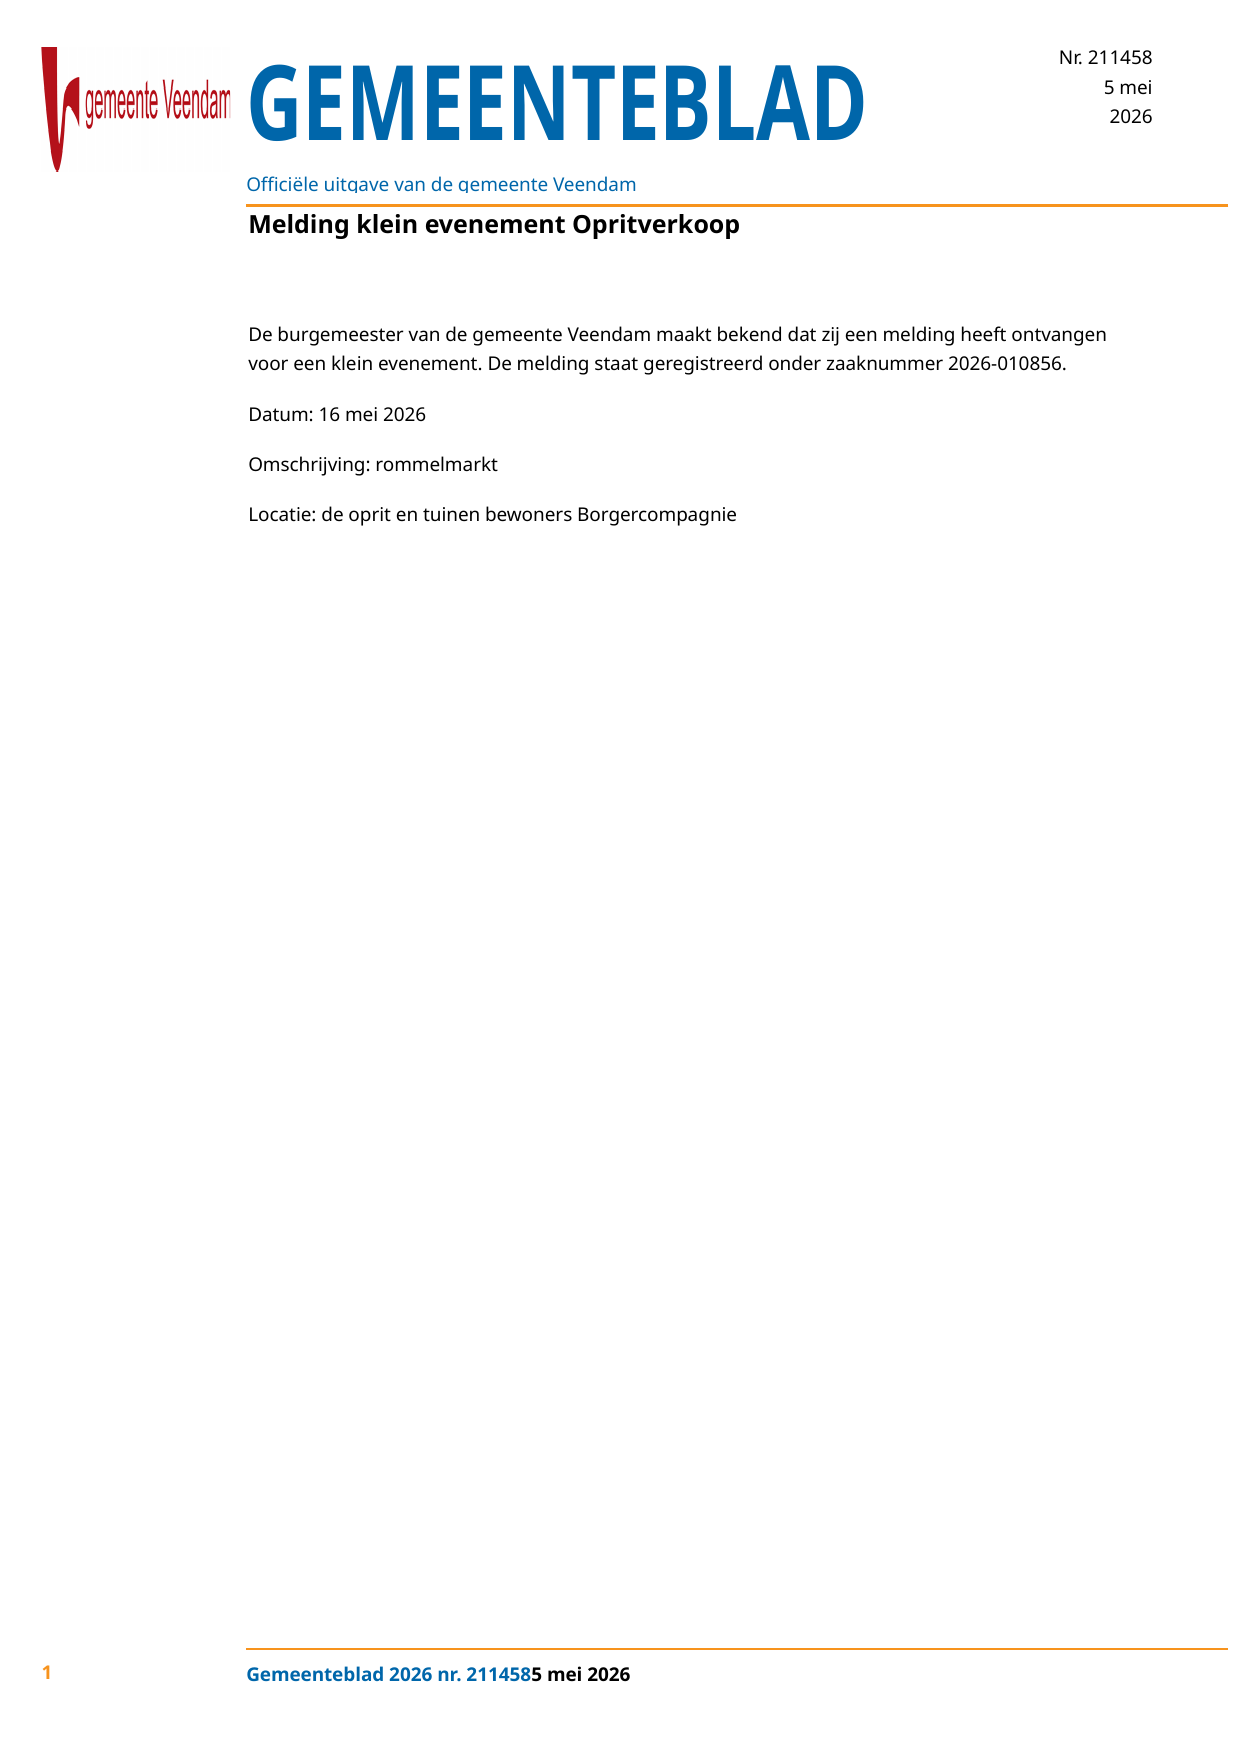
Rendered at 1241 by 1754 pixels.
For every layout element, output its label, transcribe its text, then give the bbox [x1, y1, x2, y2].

text Omschrijving: rommelmarkt [248, 451, 1152, 477]
picture [41, 47, 231, 172]
text Locatie: de oprit en tuinen bewoners Borgercompagnie [248, 502, 1152, 527]
text Datum: 16 mei 2026 [248, 401, 1152, 426]
text Melding klein evenement Opritverkoop [248, 207, 1152, 241]
text De burgemeester van de gemeente Veendam maakt bekend dat zij een melding heeft ontvangen voor een klein evenement. De melding staat geregistreerd onder zaaknummer 2026-010856. [248, 321, 1152, 376]
